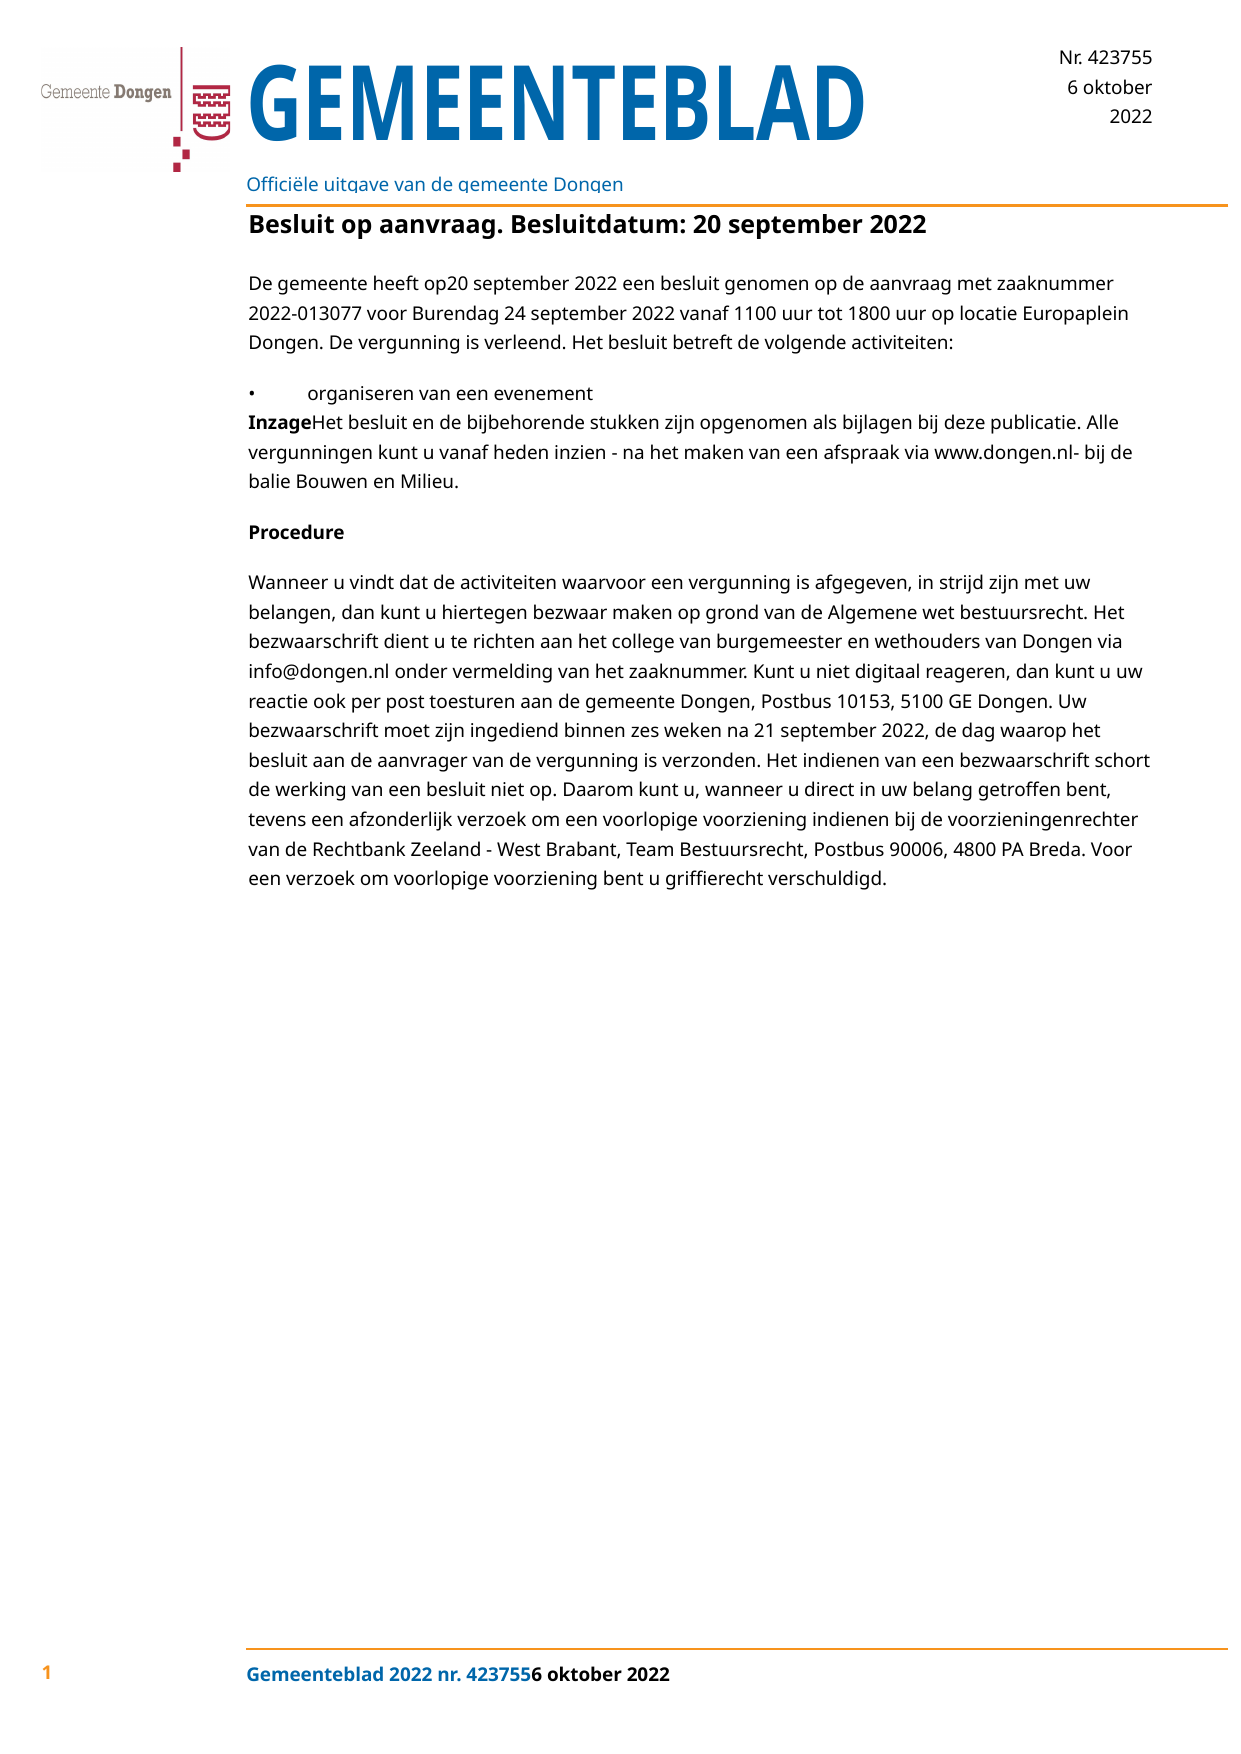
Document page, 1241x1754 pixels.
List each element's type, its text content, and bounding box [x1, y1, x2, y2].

text Besluit op aanvraag. Besluitdatum: 20 september 2022 [248, 207, 1152, 241]
picture [41, 47, 231, 172]
text Wanneer u vindt dat de activiteiten waarvoor een vergunning is afgegeven, in strijd zijn met uw belangen, dan kunt u hiertegen bezwaar maken op grond van de Algemene wet bestuursrecht. Het bezwaarschrift dient u te richten aan het college van burgemeester en wethouders van Dongen via info@dongen.nl onder vermelding van het zaaknummer. Kunt u niet digitaal reageren, dan kunt u uw reactie ook per post toesturen aan de gemeente Dongen, Postbus 10153, 5100 GE Dongen. Uw bezwaarschrift moet zijn ingediend binnen zes weken na 21 september 2022, de dag waarop het besluit aan de aanvrager van de vergunning is verzonden. Het indienen van een bezwaarschrift schort de werking van een besluit niet op. Daarom kunt u, wanneer u direct in uw belang getroffen bent, tevens een afzonderlijk verzoek om een voorlopige voorziening indienen bij de voorzieningenrechter van de Rechtbank Zeeland - West Brabant, Team Bestuursrecht, Postbus 90006, 4800 PA Breda. Voor een verzoek om voorlopige voorziening bent u griffierecht verschuldigd. [248, 569, 1152, 891]
text InzageHet besluit en de bijbehorende stukken zijn opgenomen als bijlagen bij deze publicatie. Alle vergunningen kunt u vanaf heden inzien - na het maken van een afspraak via www.dongen.nl- bij de balie Bouwen en Milieu. [248, 409, 1152, 494]
text De gemeente heeft op20 september 2022 een besluit genomen op de aanvraag met zaaknummer 2022-013077 voor Burendag 24 september 2022 vanaf 1100 uur tot 1800 uur op locatie Europaplein Dongen. De vergunning is verleend. Het besluit betreft de volgende activiteiten: [248, 270, 1152, 355]
text Procedure [248, 519, 1152, 545]
list organiseren van een evenement [248, 380, 1152, 406]
